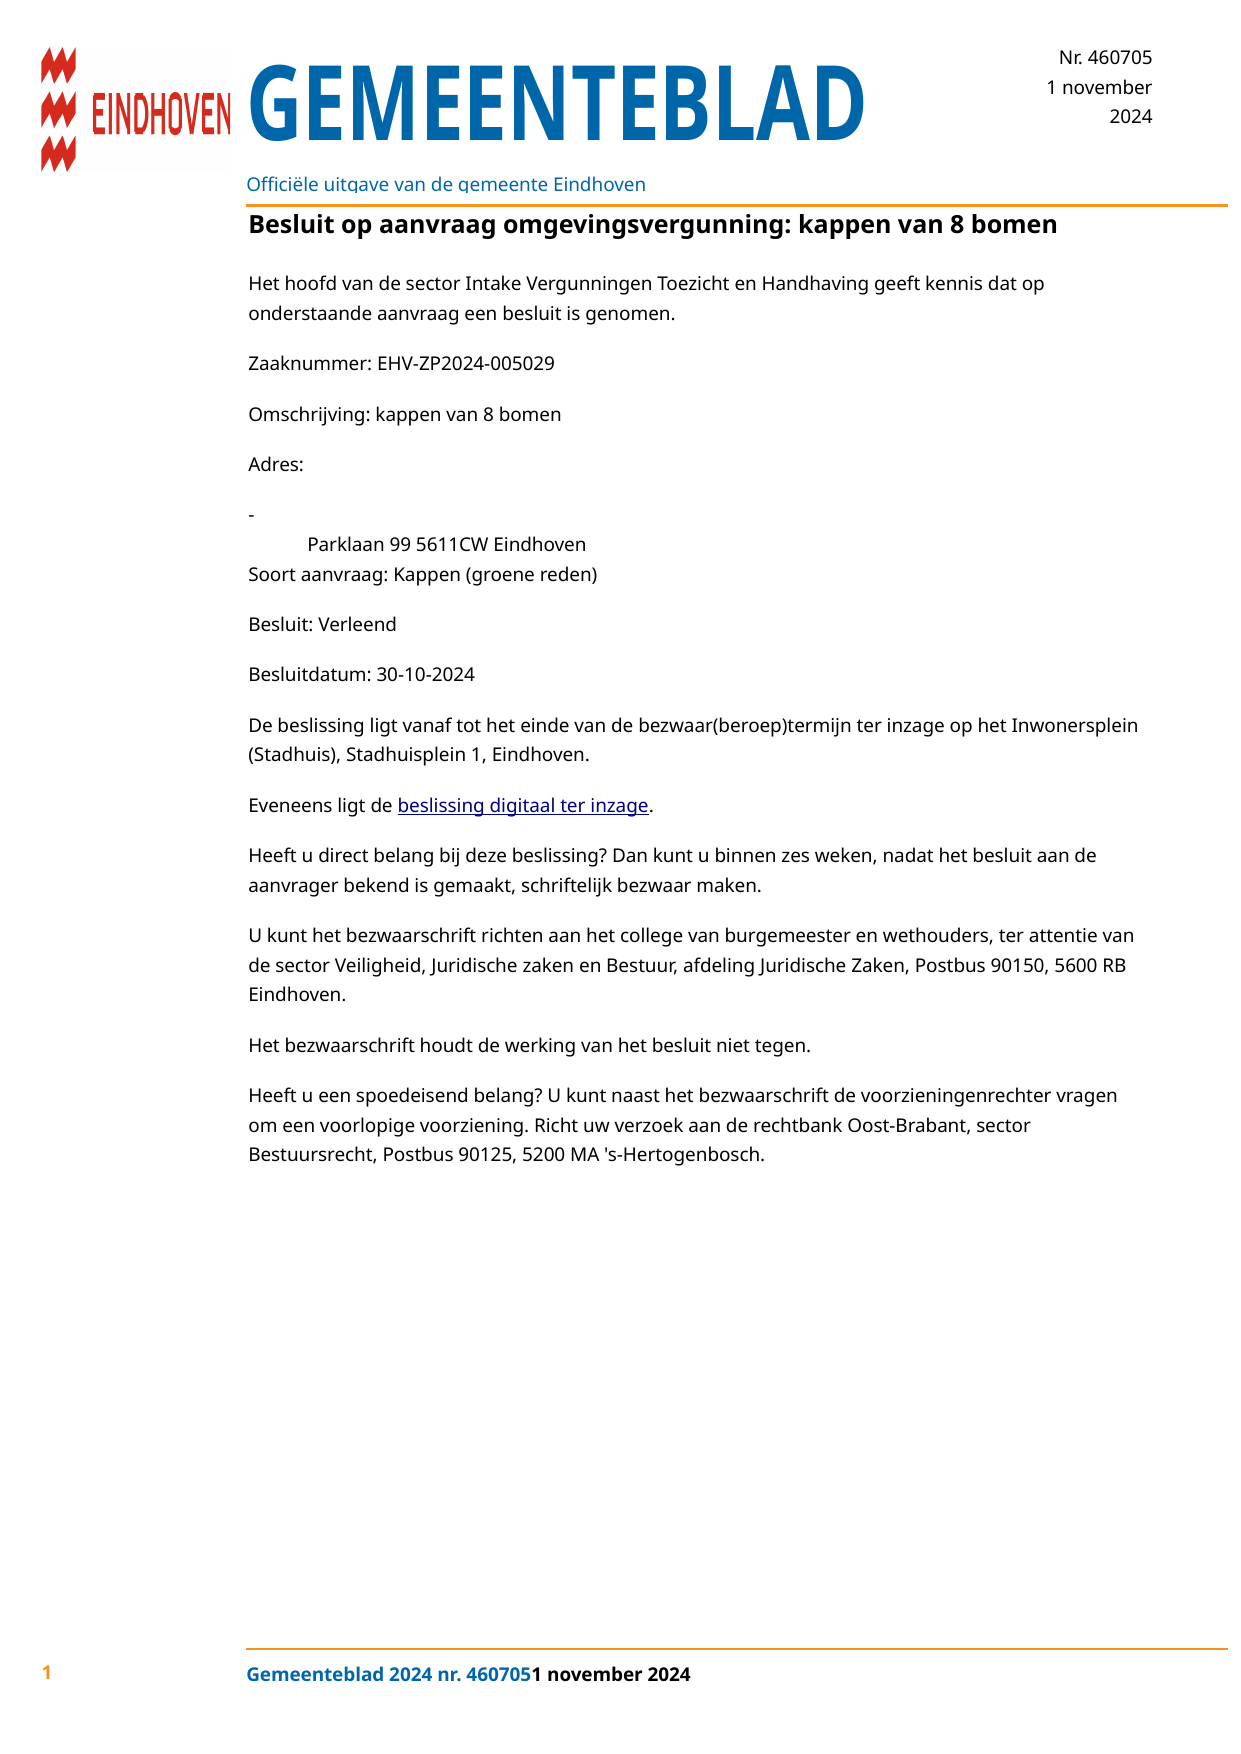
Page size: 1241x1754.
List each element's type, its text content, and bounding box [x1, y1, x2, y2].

text Soort aanvraag: Kappen (groene reden) [248, 561, 1152, 586]
text Besluit op aanvraag omgevingsvergunning: kappen van 8 bomen [248, 207, 1152, 241]
text Adres: [248, 451, 1152, 477]
text Het bezwaarschrift houdt de werking van het besluit niet tegen. [248, 1032, 1152, 1058]
picture [41, 47, 231, 172]
text De beslissing ligt vanaf tot het einde van de bezwaar(beroep)termijn ter inzage op het Inwonersplein (Stadhuis), Stadhuisplein 1, Eindhoven. [248, 712, 1152, 767]
text Zaaknummer: EHV-ZP2024-005029 [248, 350, 1152, 376]
text Besluit: Verleend [248, 611, 1152, 637]
list Parklaan 99 5611CW Eindhoven [248, 531, 1152, 557]
text Eveneens ligt de beslissing digitaal ter inzage. [248, 792, 1152, 818]
text U kunt het bezwaarschrift richten aan het college van burgemeester en wethouders, ter attentie van de sector Veiligheid, Juridische zaken en Bestuur, afdeling Juridische Zaken, Postbus 90150, 5600 RB Eindhoven. [248, 922, 1152, 1007]
text Besluitdatum: 30-10-2024 [248, 662, 1152, 687]
text Omschrijving: kappen van 8 bomen [248, 401, 1152, 426]
text Heeft u een spoedeisend belang? U kunt naast het bezwaarschrift de voorzieningenrechter vragen om een voorlopige voorziening. Richt uw verzoek aan de rechtbank Oost-Brabant, sector Bestuursrecht, Postbus 90125, 5200 MA 's-Hertogenbosch. [248, 1082, 1152, 1167]
text Heeft u direct belang bij deze beslissing? Dan kunt u binnen zes weken, nadat het besluit aan de aanvrager bekend is gemaakt, schriftelijk bezwaar maken. [248, 842, 1152, 898]
text Het hoofd van de sector Intake Vergunningen Toezicht en Handhaving geeft kennis dat op onderstaande aanvraag een besluit is genomen. [248, 270, 1152, 326]
